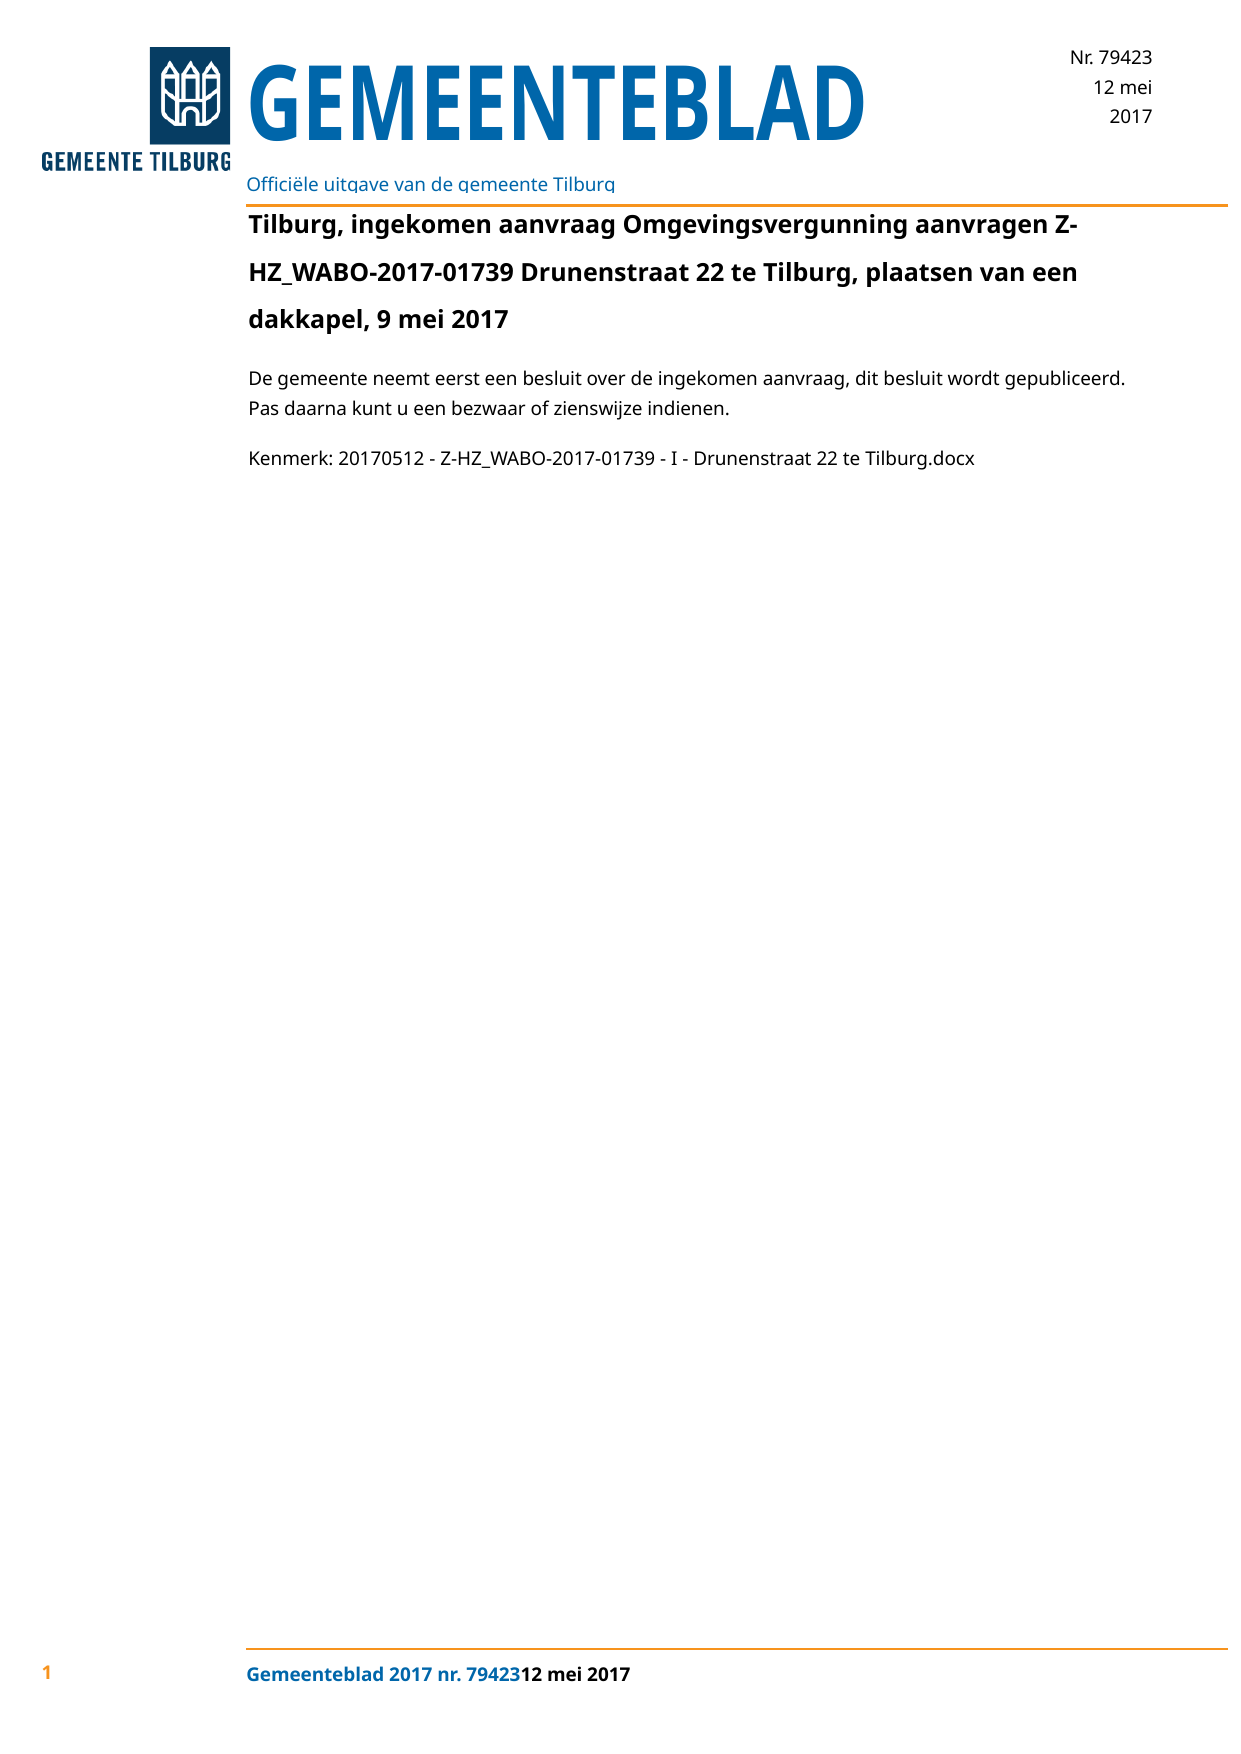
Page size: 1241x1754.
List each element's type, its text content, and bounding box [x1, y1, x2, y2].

text Kenmerk: 20170512 - Z-HZ_WABO-2017-01739 - I - Drunenstraat 22 te Tilburg.docx [248, 446, 1152, 471]
picture [41, 47, 231, 172]
text Tilburg, ingekomen aanvraag Omgevingsvergunning aanvragen Z-HZ_WABO-2017-01739 Drunenstraat 22 te Tilburg, plaatsen van een dakkapel, 9 mei 2017 [248, 207, 1152, 336]
text De gemeente neemt eerst een besluit over de ingekomen aanvraag, dit besluit wordt gepubliceerd. Pas daarna kunt u een bezwaar of zienswijze indienen. [248, 366, 1152, 421]
